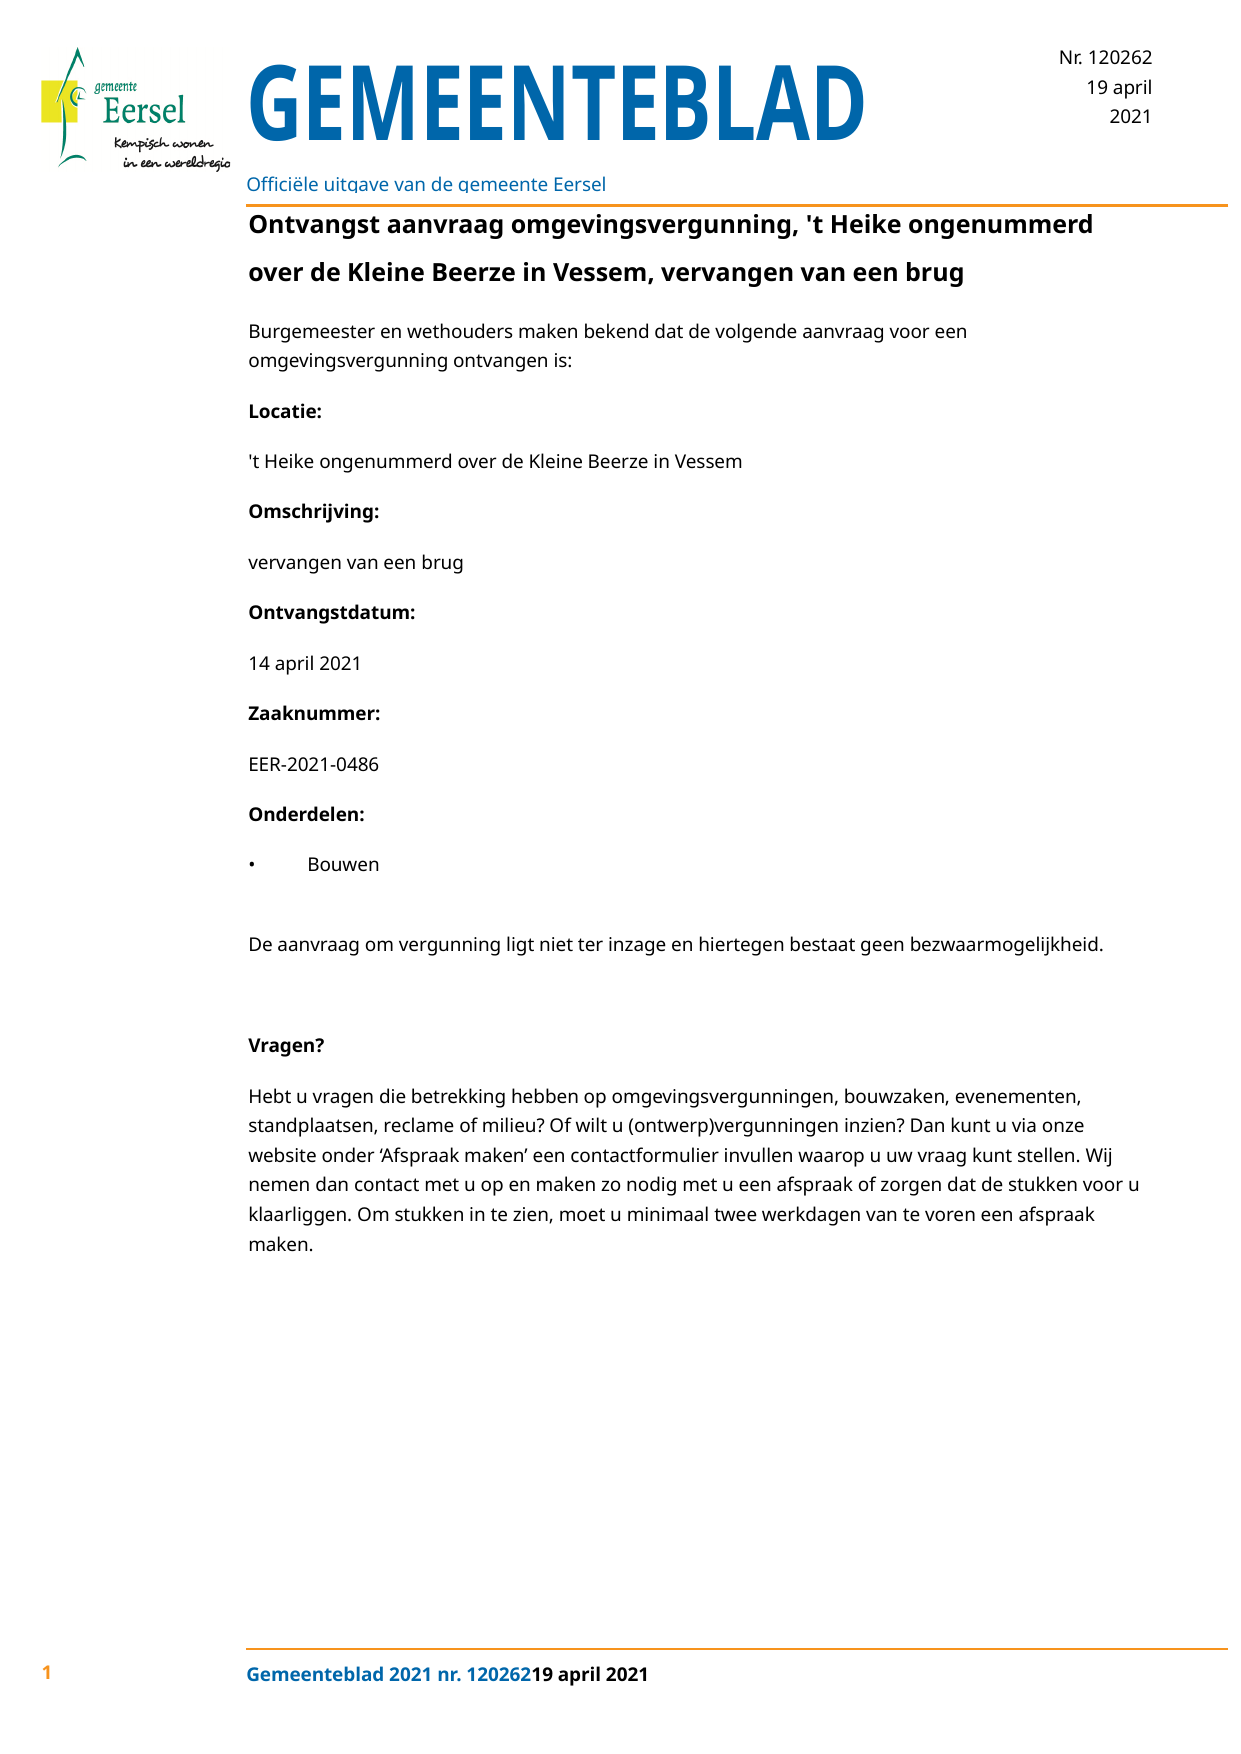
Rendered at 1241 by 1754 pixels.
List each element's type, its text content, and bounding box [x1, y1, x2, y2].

text Vragen? [248, 1032, 1152, 1058]
list Bouwen [248, 852, 1152, 877]
text Omschrijving: [248, 499, 1152, 524]
text vervangen van een brug [248, 549, 1152, 575]
text Zaaknummer: [248, 700, 1152, 726]
text De aanvraag om vergunning ligt niet ter inzage en hiertegen bestaat geen bezwaarmogelijkheid. [248, 932, 1152, 957]
text Locatie: [248, 398, 1152, 424]
text Burgemeester en wethouders maken bekend dat de volgende aanvraag voor een omgevingsvergunning ontvangen is: [248, 318, 1152, 373]
text Ontvangstdatum: [248, 599, 1152, 625]
text 14 april 2021 [248, 650, 1152, 676]
text 't Heike ongenummerd over de Kleine Beerze in Vessem [248, 448, 1152, 474]
text Hebt u vragen die betrekking hebben op omgevingsvergunningen, bouwzaken, evenementen, standplaatsen, reclame of milieu? Of wilt u (ontwerp)vergunningen inzien? Dan kunt u via onze website onder ‘Afspraak maken’ een contactformulier invullen waarop u uw vraag kunt stellen. Wij nemen dan contact met u op en maken zo nodig met u een afspraak of zorgen dat de stukken voor u klaarliggen. Om stukken in te zien, moet u minimaal twee werkdagen van te voren een afspraak maken. [248, 1083, 1152, 1257]
text Onderdelen: [248, 801, 1152, 827]
text Ontvangst aanvraag omgevingsvergunning, 't Heike ongenummerd over de Kleine Beerze in Vessem, vervangen van een brug [248, 207, 1152, 288]
text EER-2021-0486 [248, 751, 1152, 777]
picture [41, 47, 231, 172]
